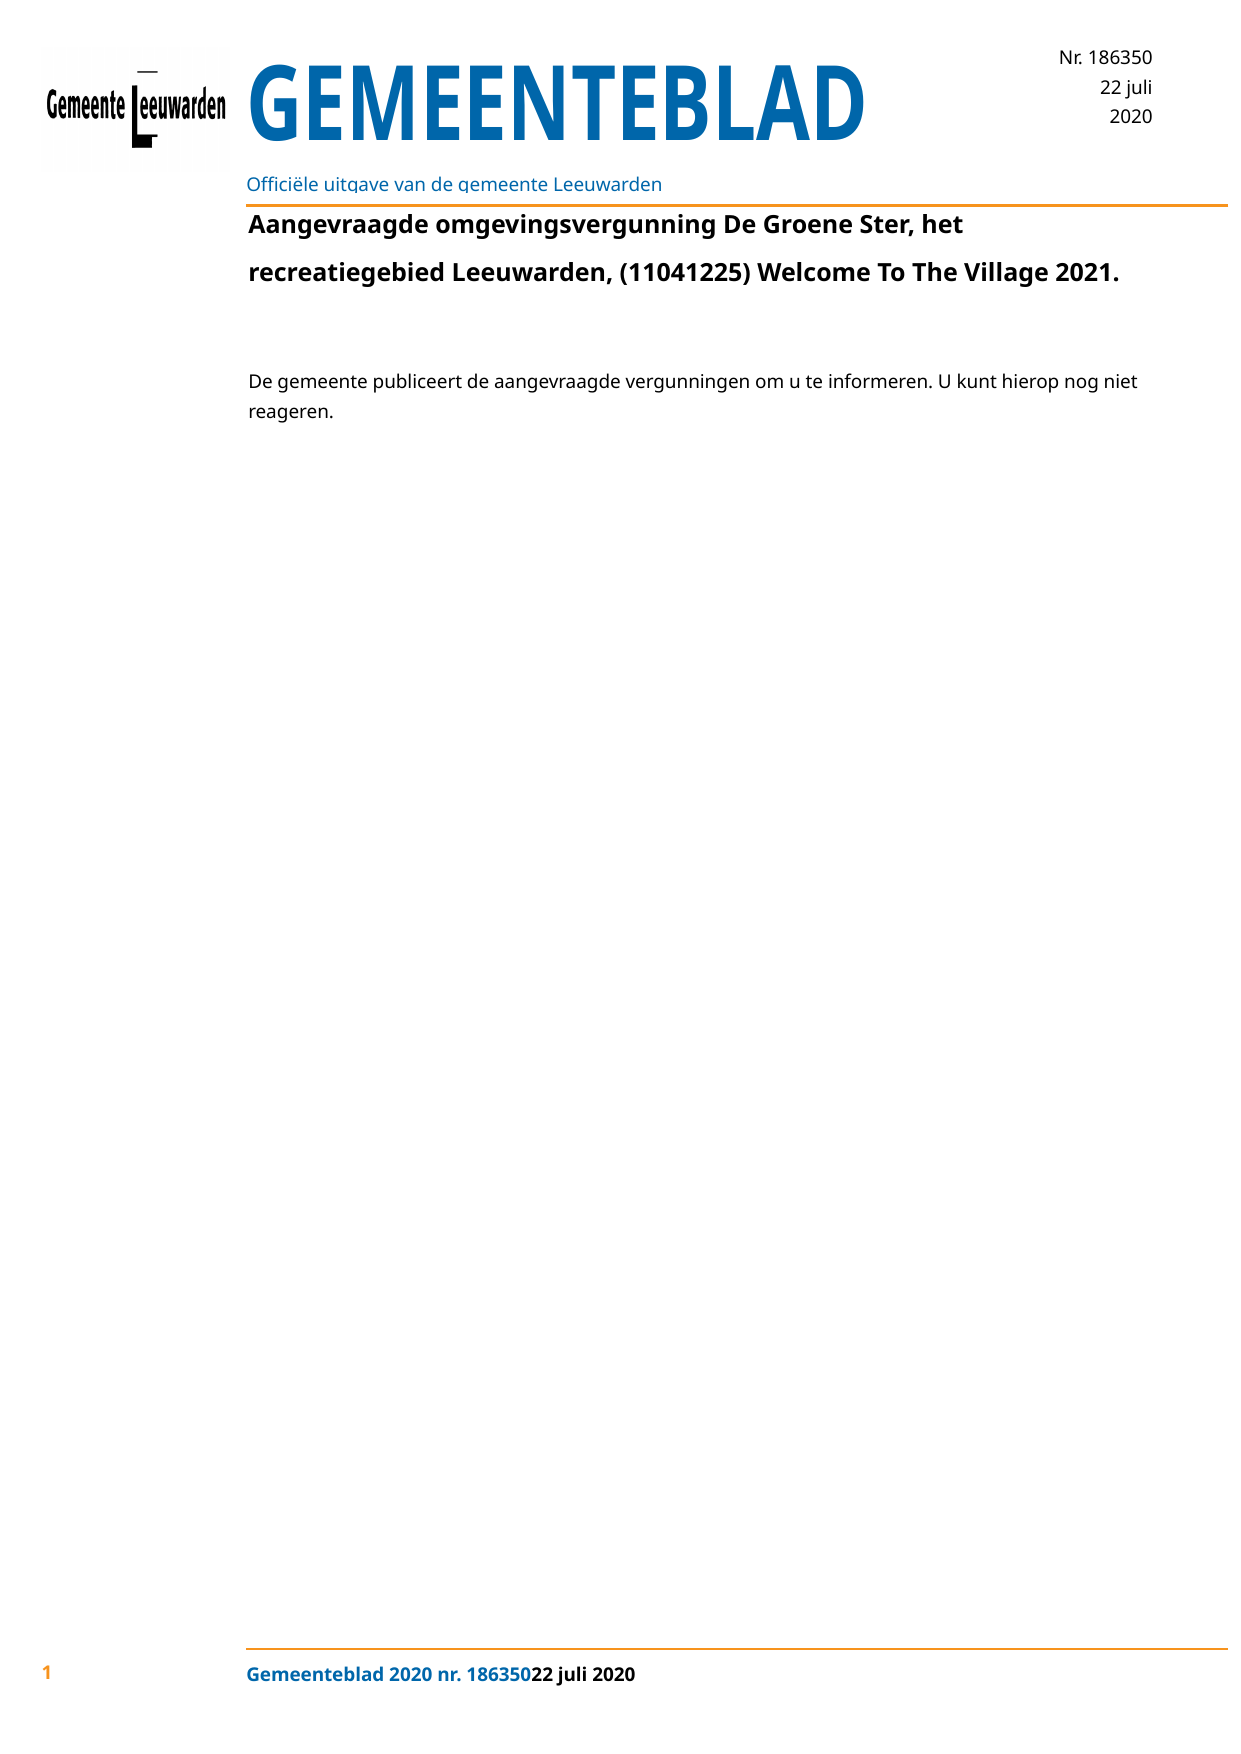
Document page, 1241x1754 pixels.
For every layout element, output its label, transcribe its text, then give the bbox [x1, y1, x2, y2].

text Aangevraagde omgevingsvergunning De Groene Ster, het recreatiegebied Leeuwarden, (11041225) Welcome To The Village 2021. [248, 207, 1152, 288]
text De gemeente publiceert de aangevraagde vergunningen om u te informeren. U kunt hierop nog niet reageren. [248, 368, 1152, 424]
picture [41, 47, 231, 172]
